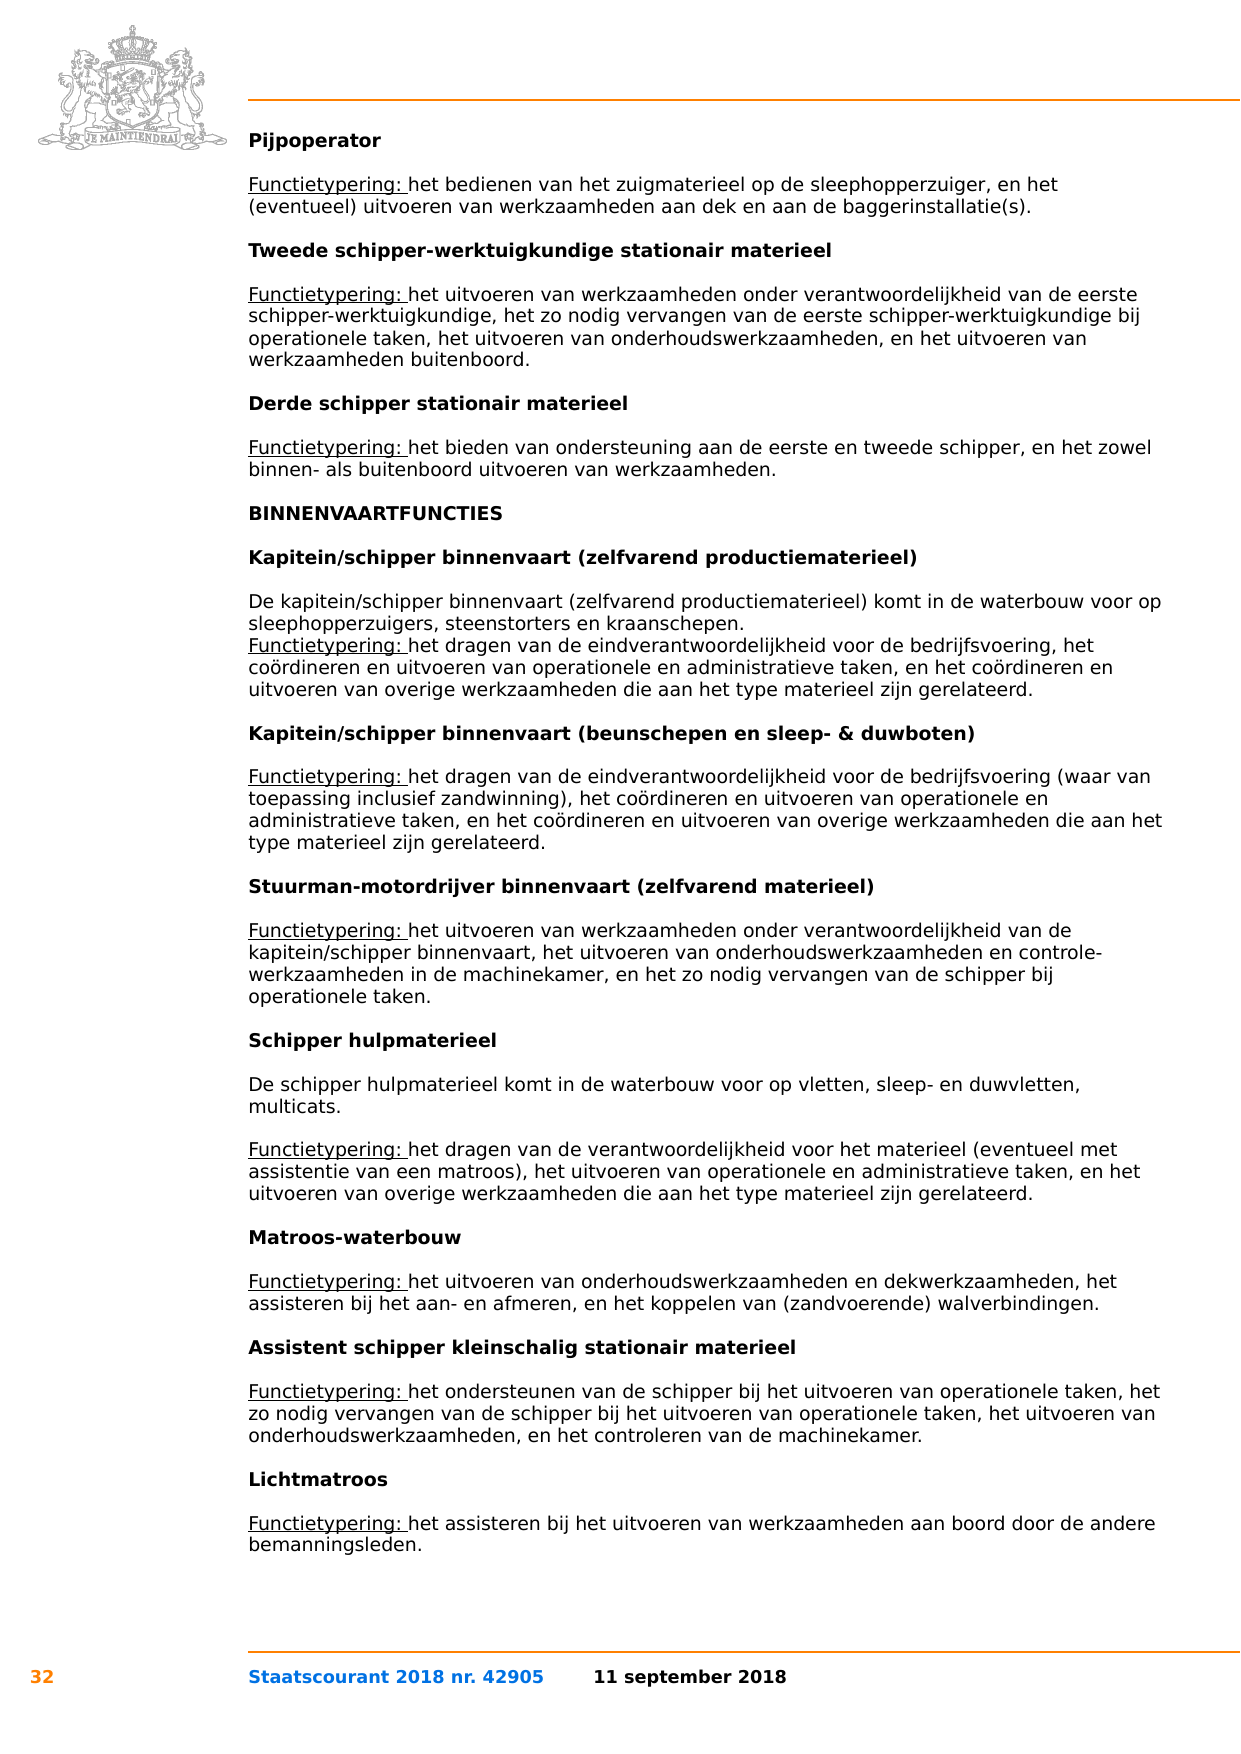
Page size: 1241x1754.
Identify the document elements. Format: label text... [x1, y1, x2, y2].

subtitle Kapitein/schipper binnenvaart (beunschepen en sleep- & duwboten) [248, 722, 1163, 744]
subtitle Kapitein/schipper binnenvaart (zelfvarend productiematerieel) [248, 547, 1163, 569]
text Functietypering: het uitvoeren van werkzaamheden onder verantwoordelijkheid van de eerste schipper-werktuigkundige, het zo nodig vervangen van de eerste schipper-werktuigkundige bij operationele taken, het uitvoeren van onderhoudswerkzaamheden, en het uitvoeren van werkzaamheden buitenboord. [248, 283, 1163, 371]
subtitle Pijpoperator [248, 130, 1163, 152]
text Functietypering: het bedienen van het zuigmaterieel op de sleephopperzuiger, en het (eventueel) uitvoeren van werkzaamheden aan dek en aan de baggerinstallatie(s). [248, 174, 1163, 218]
text Functietypering: het uitvoeren van werkzaamheden onder verantwoordelijkheid van de kapitein/schipper binnenvaart, het uitvoeren van onderhoudswerkzaamheden en controle-werkzaamheden in de machinekamer, en het zo nodig vervangen van de schipper bij operationele taken. [248, 920, 1163, 1008]
subtitle Derde schipper stationair materieel [248, 393, 1163, 415]
text De schipper hulpmaterieel komt in de waterbouw voor op vletten, sleep- en duwvletten, multicats. [248, 1073, 1163, 1117]
subtitle Lichtmatroos [248, 1468, 1163, 1491]
subtitle Matroos-waterbouw [248, 1227, 1163, 1249]
text Functietypering: het ondersteunen van de schipper bij het uitvoeren van operationele taken, het zo nodig vervangen van de schipper bij het uitvoeren van operationele taken, het uitvoeren van onderhoudswerkzaamheden, en het controleren van de machinekamer. [248, 1381, 1163, 1447]
text Functietypering: het dragen van de eindverantwoordelijkheid voor de bedrijfsvoering (waar van toepassing inclusief zandwinning), het coördineren en uitvoeren van operationele en administratieve taken, en het coördineren en uitvoeren van overige werkzaamheden die aan het type materieel zijn gerelateerd. [248, 766, 1163, 854]
subtitle Assistent schipper kleinschalig stationair materieel [248, 1337, 1163, 1359]
text Functietypering: het uitvoeren van onderhoudswerkzaamheden en dekwerkzaamheden, het assisteren bij het aan- en afmeren, en het koppelen van (zandvoerende) walverbindingen. [248, 1271, 1163, 1315]
subtitle Stuurman-motordrijver binnenvaart (zelfvarend materieel) [248, 876, 1163, 898]
text Functietypering: het dragen van de verantwoordelijkheid voor het materieel (eventueel met assistentie van een matroos), het uitvoeren van operationele en administratieve taken, en het uitvoeren van overige werkzaamheden die aan het type materieel zijn gerelateerd. [248, 1139, 1163, 1205]
text De kapitein/schipper binnenvaart (zelfvarend productiematerieel) komt in de waterbouw voor op sleephopperzuigers, steenstorters en kraanschepen. [248, 591, 1163, 634]
subtitle Tweede schipper-werktuigkundige stationair materieel [248, 239, 1163, 262]
subtitle Schipper hulpmaterieel [248, 1030, 1163, 1052]
subtitle BINNENVAARTFUNCTIES [248, 503, 1163, 525]
picture [38, 25, 227, 150]
text Functietypering: het bieden van ondersteuning aan de eerste en tweede schipper, en het zowel binnen- als buitenboord uitvoeren van werkzaamheden. [248, 437, 1163, 481]
text Functietypering: het dragen van de eindverantwoordelijkheid voor de bedrijfsvoering, het coördineren en uitvoeren van operationele en administratieve taken, en het coördineren en uitvoeren van overige werkzaamheden die aan het type materieel zijn gerelateerd. [248, 634, 1163, 701]
text Functietypering: het assisteren bij het uitvoeren van werkzaamheden aan boord door de andere bemanningsleden. [248, 1512, 1163, 1556]
